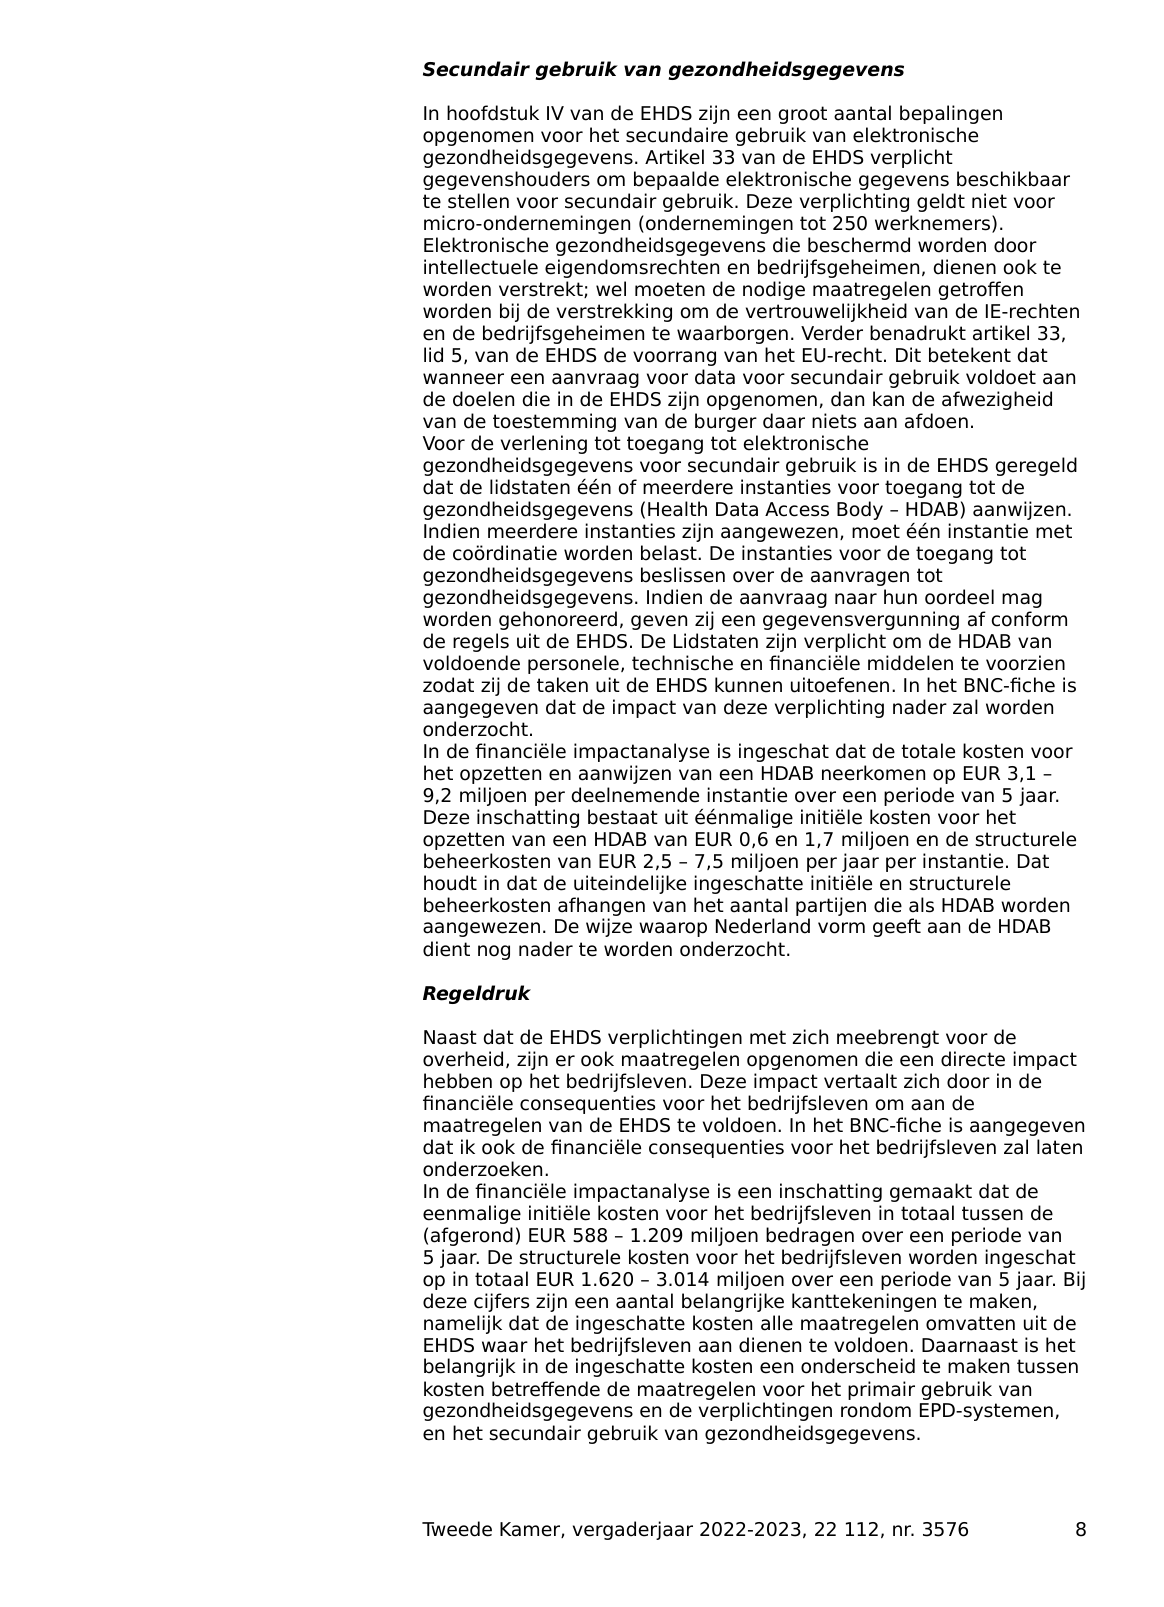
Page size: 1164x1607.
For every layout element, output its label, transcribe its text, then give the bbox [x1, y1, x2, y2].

subtitle Regeldruk [422, 983, 1087, 1004]
subtitle Secundair gebruik van gezondheidsgegevens [422, 59, 1087, 81]
text Voor de verlening tot toegang tot elektronische gezondheidsgegevens voor secundair gebruik is in de EHDS geregeld dat de lidstaten één of meerdere instanties voor toegang tot de gezondheidsgegevens (Health Data Access Body – HDAB) aanwijzen. Indien meerdere instanties zijn aangewezen, moet één instantie met de coördinatie worden belast. De instanties voor de toegang tot gezondheidsgegevens beslissen over de aanvragen tot gezondheidsgegevens. Indien de aanvraag naar hun oordeel mag worden gehonoreerd, geven zij een gegevensvergunning af conform de regels uit de EHDS. De Lidstaten zijn verplicht om de HDAB van voldoende personele, technische en financiële middelen te voorzien zodat zij de taken uit de EHDS kunnen uitoefenen. In het BNC-fiche is aangegeven dat de impact van deze verplichting nader zal worden onderzocht. [422, 433, 1087, 741]
text In de financiële impactanalyse is ingeschat dat de totale kosten voor het opzetten en aanwijzen van een HDAB neerkomen op EUR 3,1 – 9,2 miljoen per deelnemende instantie over een periode van 5 jaar. Deze inschatting bestaat uit éénmalige initiële kosten voor het opzetten van een HDAB van EUR 0,6 en 1,7 miljoen en de structurele beheerkosten van EUR 2,5 – 7,5 miljoen per jaar per instantie. Dat houdt in dat de uiteindelijke ingeschatte initiële en structurele beheerkosten afhangen van het aantal partijen die als HDAB worden aangewezen. De wijze waarop Nederland vorm geeft aan de HDAB dient nog nader te worden onderzocht. [422, 741, 1087, 960]
text In hoofdstuk IV van de EHDS zijn een groot aantal bepalingen opgenomen voor het secundaire gebruik van elektronische gezondheidsgegevens. Artikel 33 van de EHDS verplicht gegevenshouders om bepaalde elektronische gegevens beschikbaar te stellen voor secundair gebruik. Deze verplichting geldt niet voor micro-ondernemingen (ondernemingen tot 250 werknemers). Elektronische gezondheidsgegevens die beschermd worden door intellectuele eigendomsrechten en bedrijfsgeheimen, dienen ook te worden verstrekt; wel moeten de nodige maatregelen getroffen worden bij de verstrekking om de vertrouwelijkheid van de IE-rechten en de bedrijfsgeheimen te waarborgen. Verder benadrukt artikel 33, lid 5, van de EHDS de voorrang van het EU-recht. Dit betekent dat wanneer een aanvraag voor data voor secundair gebruik voldoet aan de doelen die in de EHDS zijn opgenomen, dan kan de afwezigheid van de toestemming van de burger daar niets aan afdoen. [422, 103, 1087, 433]
text Naast dat de EHDS verplichtingen met zich meebrengt voor de overheid, zijn er ook maatregelen opgenomen die een directe impact hebben op het bedrijfsleven. Deze impact vertaalt zich door in de financiële consequenties voor het bedrijfsleven om aan de maatregelen van de EHDS te voldoen. In het BNC-fiche is aangegeven dat ik ook de financiële consequenties voor het bedrijfsleven zal laten onderzoeken. [422, 1027, 1087, 1181]
text In de financiële impactanalyse is een inschatting gemaakt dat de eenmalige initiële kosten voor het bedrijfsleven in totaal tussen de (afgerond) EUR 588 – 1.209 miljoen bedragen over een periode van 5 jaar. De structurele kosten voor het bedrijfsleven worden ingeschat op in totaal EUR 1.620 – 3.014 miljoen over een periode van 5 jaar. Bij deze cijfers zijn een aantal belangrijke kanttekeningen te maken, namelijk dat de ingeschatte kosten alle maatregelen omvatten uit de EHDS waar het bedrijfsleven aan dienen te voldoen. Daarnaast is het belangrijk in de ingeschatte kosten een onderscheid te maken tussen kosten betreffende de maatregelen voor het primair gebruik van gezondheidsgegevens en de verplichtingen rondom EPD-systemen, en het secundair gebruik van gezondheidsgegevens. [422, 1181, 1087, 1444]
